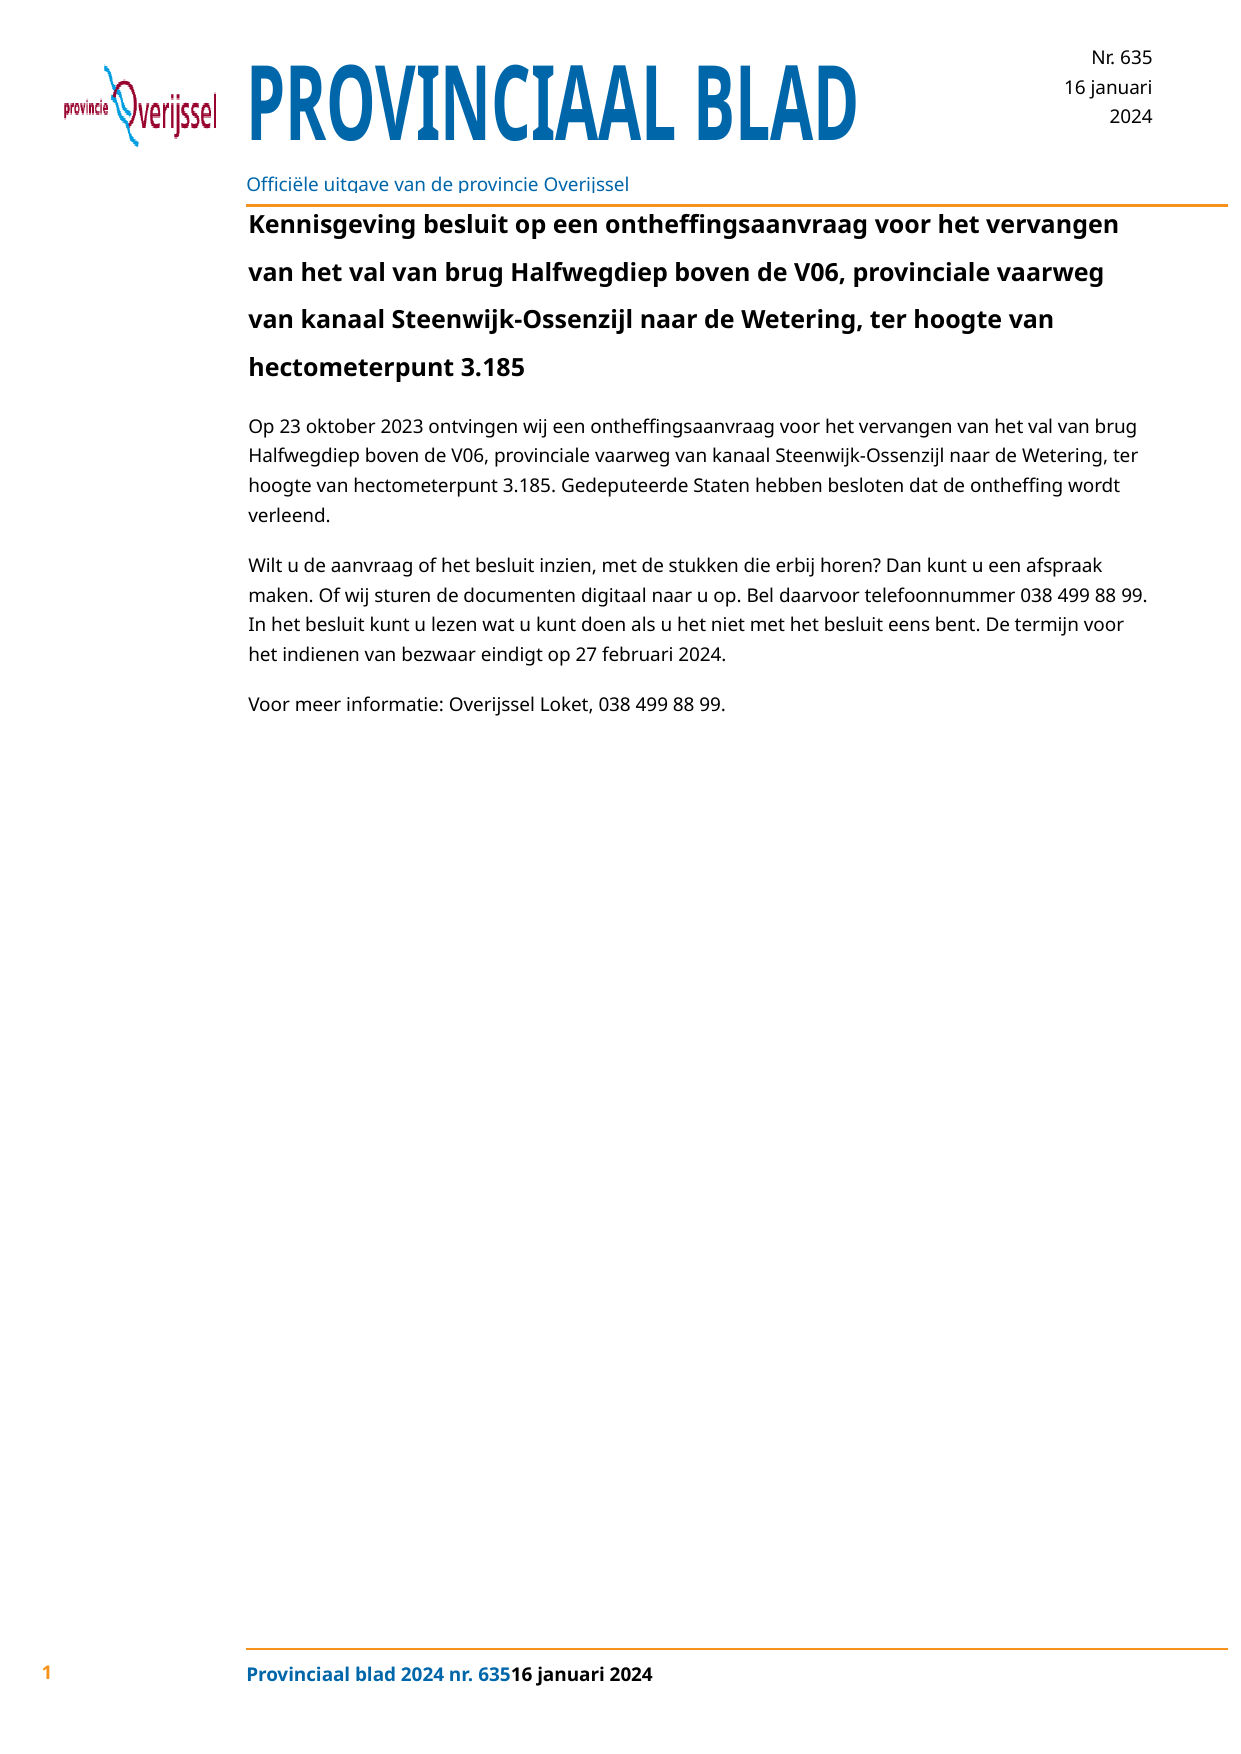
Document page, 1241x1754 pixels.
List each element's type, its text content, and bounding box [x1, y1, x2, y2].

text Voor meer informatie: Overijssel Loket, 038 499 88 99. [248, 691, 1152, 717]
picture [41, 47, 231, 172]
text Wilt u de aanvraag of het besluit inzien, met de stukken die erbij horen? Dan kunt u een afspraak maken. Of wij sturen de documenten digitaal naar u op. Bel daarvoor telefoonnummer 038 499 88 99. In het besluit kunt u lezen wat u kunt doen als u het niet met het besluit eens bent. De termijn voor het indienen van bezwaar eindigt op 27 februari 2024. [248, 552, 1152, 667]
text Op 23 oktober 2023 ontvingen wij een ontheffingsaanvraag voor het vervangen van het val van brug Halfwegdiep boven de V06, provinciale vaarweg van kanaal Steenwijk-Ossenzijl naar de Wetering, ter hoogte van hectometerpunt 3.185. Gedeputeerde Staten hebben besloten dat de ontheffing wordt verleend. [248, 413, 1152, 528]
text Kennisgeving besluit op een ontheffingsaanvraag voor het vervangen van het val van brug Halfwegdiep boven de V06, provinciale vaarweg van kanaal Steenwijk-Ossenzijl naar de Wetering, ter hoogte van hectometerpunt 3.185 [248, 207, 1152, 384]
